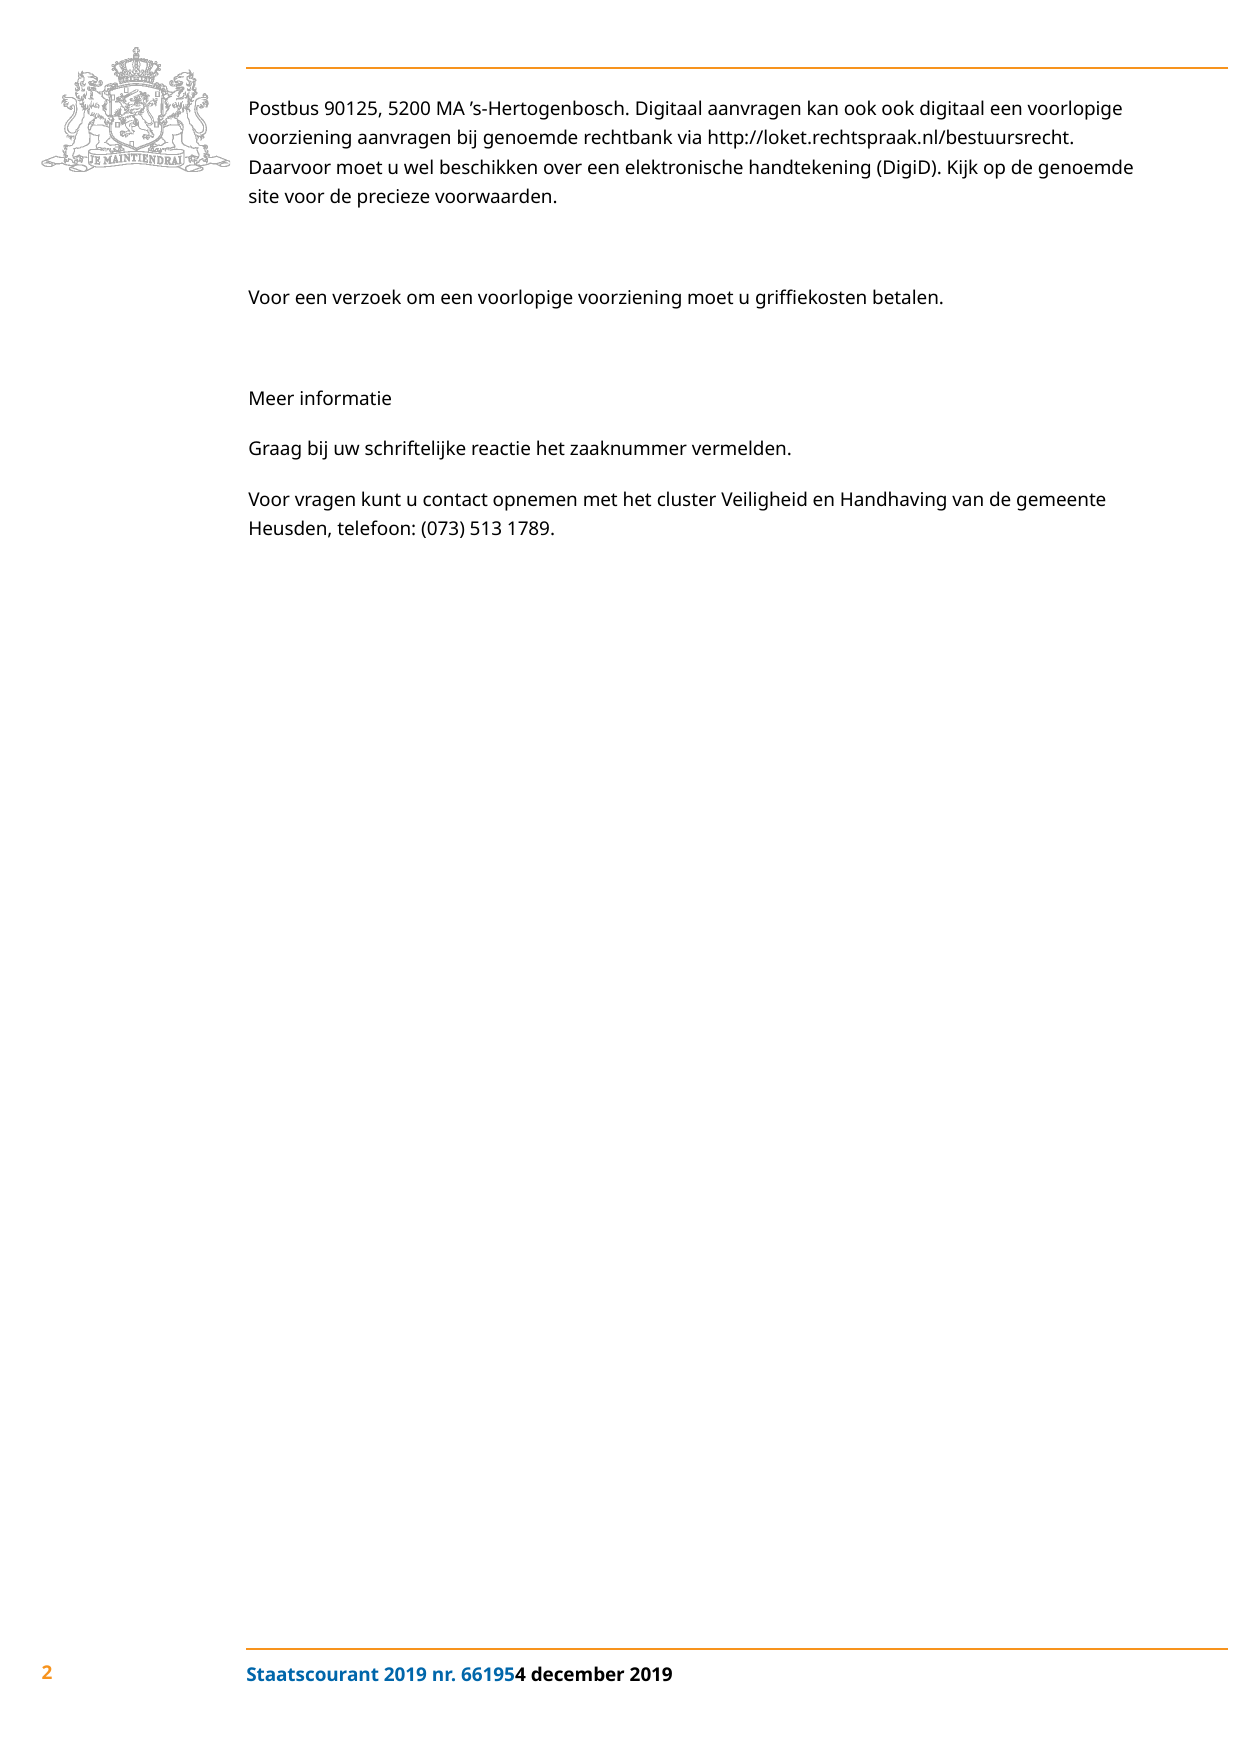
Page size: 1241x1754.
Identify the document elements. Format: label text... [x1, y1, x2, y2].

text Graag bij uw schriftelijke reactie het zaaknummer vermelden. [248, 436, 1152, 461]
text Voor vragen kunt u contact opnemen met het cluster Veiligheid en Handhaving van de gemeente Heusden, telefoon: (073) 513 1789. [248, 486, 1152, 541]
text Voor een verzoek om een voorlopige voorziening moet u griffiekosten betalen. [248, 284, 1152, 310]
text Postbus 90125, 5200 MA ’s-Hertogenbosch. Digitaal aanvragen kan ook ook digitaal een voorlopige voorziening aanvragen bij genoemde rechtbank via http://loket.rechtspraak.nl/bestuursrecht. Daarvoor moet u wel beschikken over een elektronische handtekening (DigiD). Kijk op de genoemde site voor de precieze voorwaarden. [248, 95, 1152, 209]
picture [41, 47, 231, 172]
text Meer informatie [248, 385, 1152, 411]
